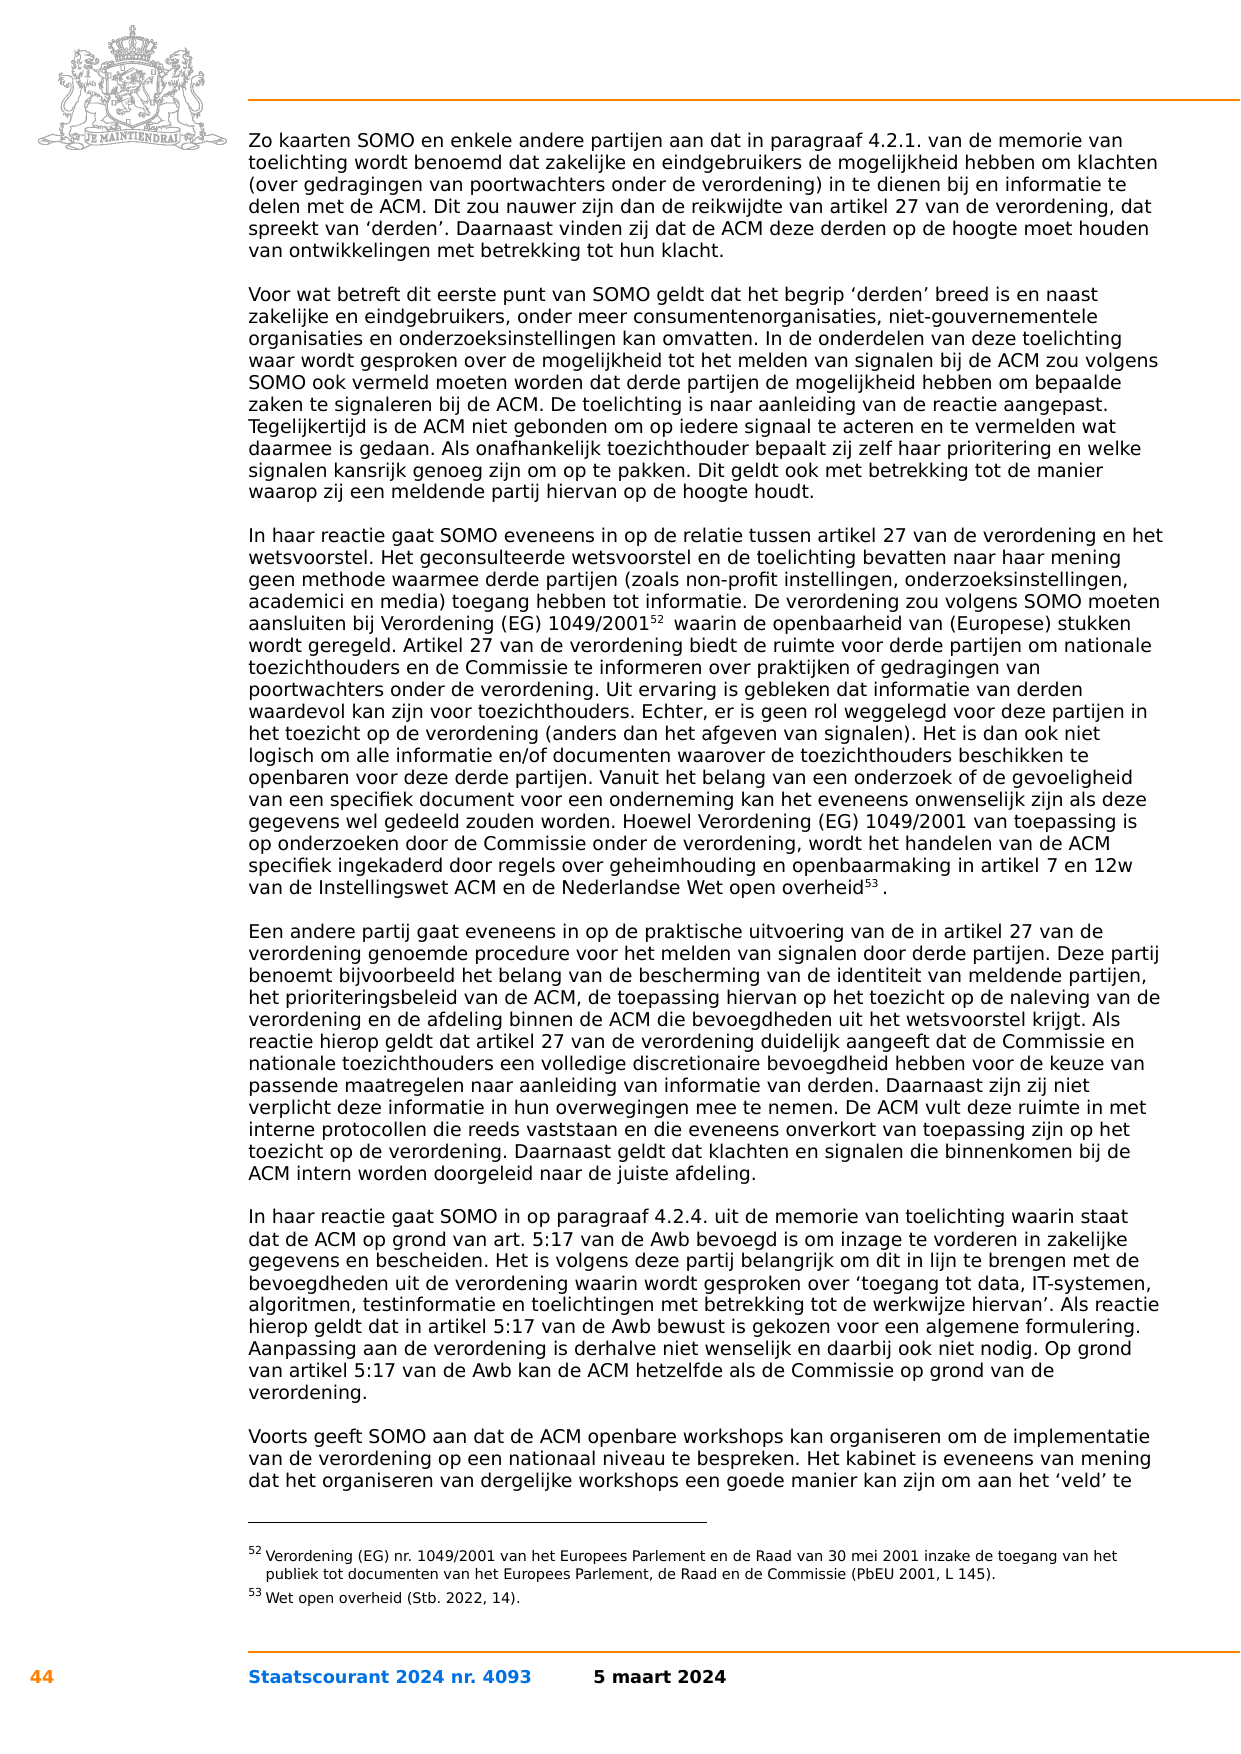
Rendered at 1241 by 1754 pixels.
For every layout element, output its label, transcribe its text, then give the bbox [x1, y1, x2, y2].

text Een andere partij gaat eveneens in op de praktische uitvoering van de in artikel 27 van de verordening genoemde procedure voor het melden van signalen door derde partijen. Deze partij benoemt bijvoorbeeld het belang van de bescherming van de identiteit van meldende partijen, het prioriteringsbeleid van de ACM, de toepassing hiervan op het toezicht op de naleving van de verordening en de afdeling binnen de ACM die bevoegdheden uit het wetsvoorstel krijgt. Als reactie hierop geldt dat artikel 27 van de verordening duidelijk aangeeft dat de Commissie en nationale toezichthouders een volledige discretionaire bevoegdheid hebben voor de keuze van passende maatregelen naar aanleiding van informatie van derden. Daarnaast zijn zij niet verplicht deze informatie in hun overwegingen mee te nemen. De ACM vult deze ruimte in met interne protocollen die reeds vaststaan en die eveneens onverkort van toepassing zijn op het toezicht op de verordening. Daarnaast geldt dat klachten en signalen die binnenkomen bij de ACM intern worden doorgeleid naar de juiste afdeling. [248, 921, 1163, 1184]
text In haar reactie gaat SOMO in op paragraaf 4.2.4. uit de memorie van toelichting waarin staat dat de ACM op grond van art. 5:17 van de Awb bevoegd is om inzage te vorderen in zakelijke gegevens en bescheiden. Het is volgens deze partij belangrijk om dit in lijn te brengen met de bevoegdheden uit de verordening waarin wordt gesproken over ‘toegang tot data, IT-systemen, algoritmen, testinformatie en toelichtingen met betrekking tot de werkwijze hiervan’. Als reactie hierop geldt dat in artikel 5:17 van de Awb bewust is gekozen voor een algemene formulering. Aanpassing aan de verordening is derhalve niet wenselijk en daarbij ook niet nodig. Op grond van artikel 5:17 van de Awb kan de ACM hetzelfde als de Commissie op grond van de verordening. [248, 1206, 1163, 1404]
text Voor wat betreft dit eerste punt van SOMO geldt dat het begrip ‘derden’ breed is en naast zakelijke en eindgebruikers, onder meer consumentenorganisaties, niet-gouvernementele organisaties en onderzoeksinstellingen kan omvatten. In de onderdelen van deze toelichting waar wordt gesproken over de mogelijkheid tot het melden van signalen bij de ACM zou volgens SOMO ook vermeld moeten worden dat derde partijen de mogelijkheid hebben om bepaalde zaken te signaleren bij de ACM. De toelichting is naar aanleiding van de reactie aangepast. Tegelijkertijd is de ACM niet gebonden om op iedere signaal te acteren en te vermelden wat daarmee is gedaan. Als onafhankelijk toezichthouder bepaalt zij zelf haar prioritering en welke signalen kansrijk genoeg zijn om op te pakken. Dit geldt ook met betrekking tot de manier waarop zij een meldende partij hiervan op de hoogte houdt. [248, 284, 1163, 503]
text Wet open overheid (Stb. 2022, 14). [248, 1586, 1163, 1608]
text Voorts geeft SOMO aan dat de ACM openbare workshops kan organiseren om de implementatie van de verordening op een nationaal niveau te bespreken. Het kabinet is eveneens van mening dat het organiseren van dergelijke workshops een goede manier kan zijn om aan het ‘veld’ te [248, 1426, 1163, 1492]
text In haar reactie gaat SOMO eveneens in op de relatie tussen artikel 27 van de verordening en het wetsvoorstel. Het geconsulteerde wetsvoorstel en de toelichting bevatten naar haar mening geen methode waarmee derde partijen (zoals non-profit instellingen, onderzoeksinstellingen, academici en media) toegang hebben tot informatie. De verordening zou volgens SOMO moeten aansluiten bij Verordening (EG) 1049/2001 waarin de openbaarheid van (Europese) stukken wordt geregeld. Artikel 27 van de verordening biedt de ruimte voor derde partijen om nationale toezichthouders en de Commissie te informeren over praktijken of gedragingen van poortwachters onder de verordening. Uit ervaring is gebleken dat informatie van derden waardevol kan zijn voor toezichthouders. Echter, er is geen rol weggelegd voor deze partijen in het toezicht op de verordening (anders dan het afgeven van signalen). Het is dan ook niet logisch om alle informatie en/of documenten waarover de toezichthouders beschikken te openbaren voor deze derde partijen. Vanuit het belang van een onderzoek of de gevoeligheid van een specifiek document voor een onderneming kan het eveneens onwenselijk zijn als deze gegevens wel gedeeld zouden worden. Hoewel Verordening (EG) 1049/2001 van toepassing is op onderzoeken door de Commissie onder de verordening, wordt het handelen van de ACM specifiek ingekaderd door regels over geheimhouding en openbaarmaking in artikel 7 en 12w van de Instellingswet ACM en de Nederlandse Wet open overheid. [248, 525, 1163, 899]
text Zo kaarten SOMO en enkele andere partijen aan dat in paragraaf 4.2.1. van de memorie van toelichting wordt benoemd dat zakelijke en eindgebruikers de mogelijkheid hebben om klachten (over gedragingen van poortwachters onder de verordening) in te dienen bij en informatie te delen met de ACM. Dit zou nauwer zijn dan de reikwijdte van artikel 27 van de verordening, dat spreekt van ‘derden’. Daarnaast vinden zij dat de ACM deze derden op de hoogte moet houden van ontwikkelingen met betrekking tot hun klacht. [248, 130, 1163, 262]
text Verordening (EG) nr. 1049/2001 van het Europees Parlement en de Raad van 30 mei 2001 inzake de toegang van het publiek tot documenten van het Europees Parlement, de Raad en de Commissie (PbEU 2001, L 145). [248, 1544, 1163, 1583]
picture [38, 25, 227, 150]
